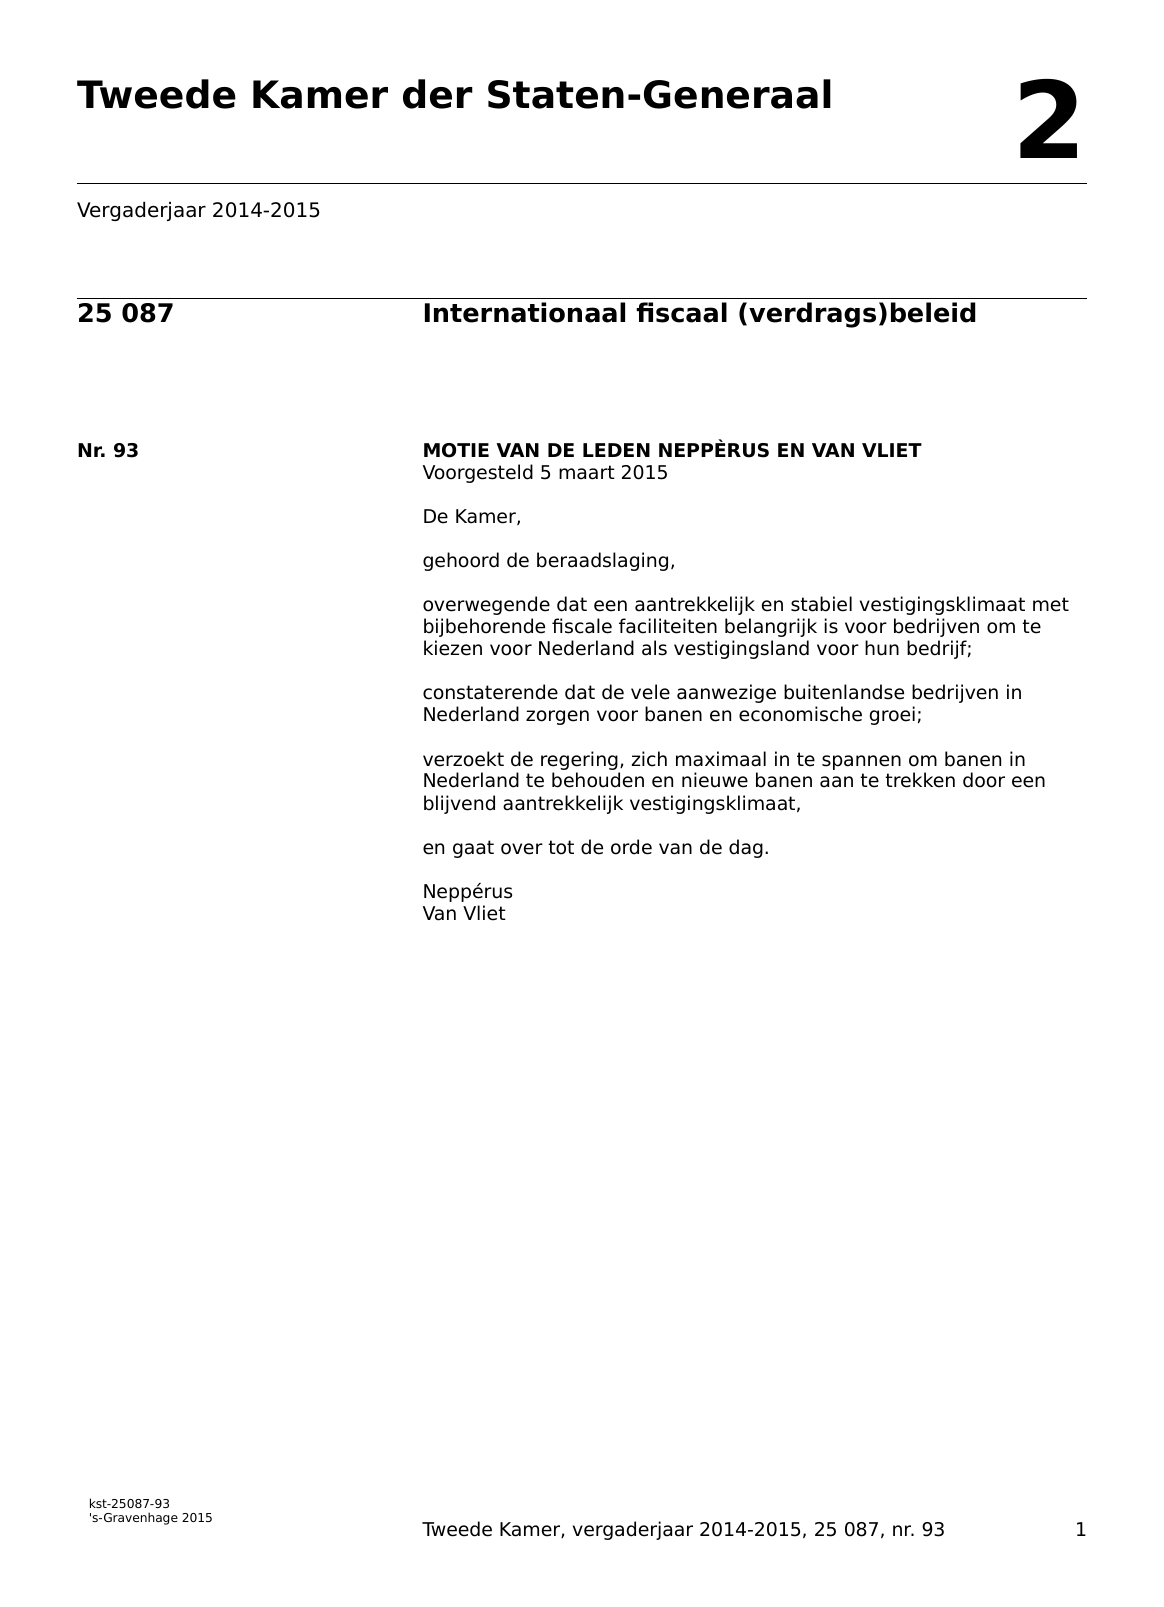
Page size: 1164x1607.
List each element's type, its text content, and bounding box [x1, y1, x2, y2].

text Neppérus [422, 881, 1087, 903]
subtitle Nr. 93 MOTIE VAN DE LEDEN NEPPЀRUS EN VAN VLIET [77, 440, 1087, 462]
text verzoekt de regering, zich maximaal in te spannen om banen in Nederland te behouden en nieuwe banen aan te trekken door een blijvend aantrekkelijk vestigingsklimaat, [422, 748, 1087, 814]
text kst-25087-93 [88, 1497, 323, 1511]
text gehoord de beraadslaging, [422, 550, 1087, 572]
text 's-Gravenhage 2015 [88, 1511, 323, 1525]
table_header 2 [886, 59, 1087, 183]
text Voorgesteld 5 maart 2015 [422, 462, 1087, 484]
subtitle 25 087 Internationaal fiscaal (verdrags)beleid [77, 299, 1087, 329]
text Van Vliet [422, 903, 1087, 925]
text en gaat over tot de orde van de dag. [422, 837, 1087, 858]
text constaterende dat de vele aanwezige buitenlandse bedrijven in Nederland zorgen voor banen en economische groei; [422, 682, 1087, 726]
text overwegende dat een aantrekkelijk en stabiel vestigingsklimaat met bijbehorende fiscale faciliteiten belangrijk is voor bedrijven om te kiezen voor Nederland als vestigingsland voor hun bedrijf; [422, 594, 1087, 660]
table_cell Vergaderjaar 2014-2015 [77, 184, 1087, 298]
table_header Tweede Kamer der Staten-Generaal [77, 59, 886, 183]
text De Kamer, [422, 506, 1087, 528]
